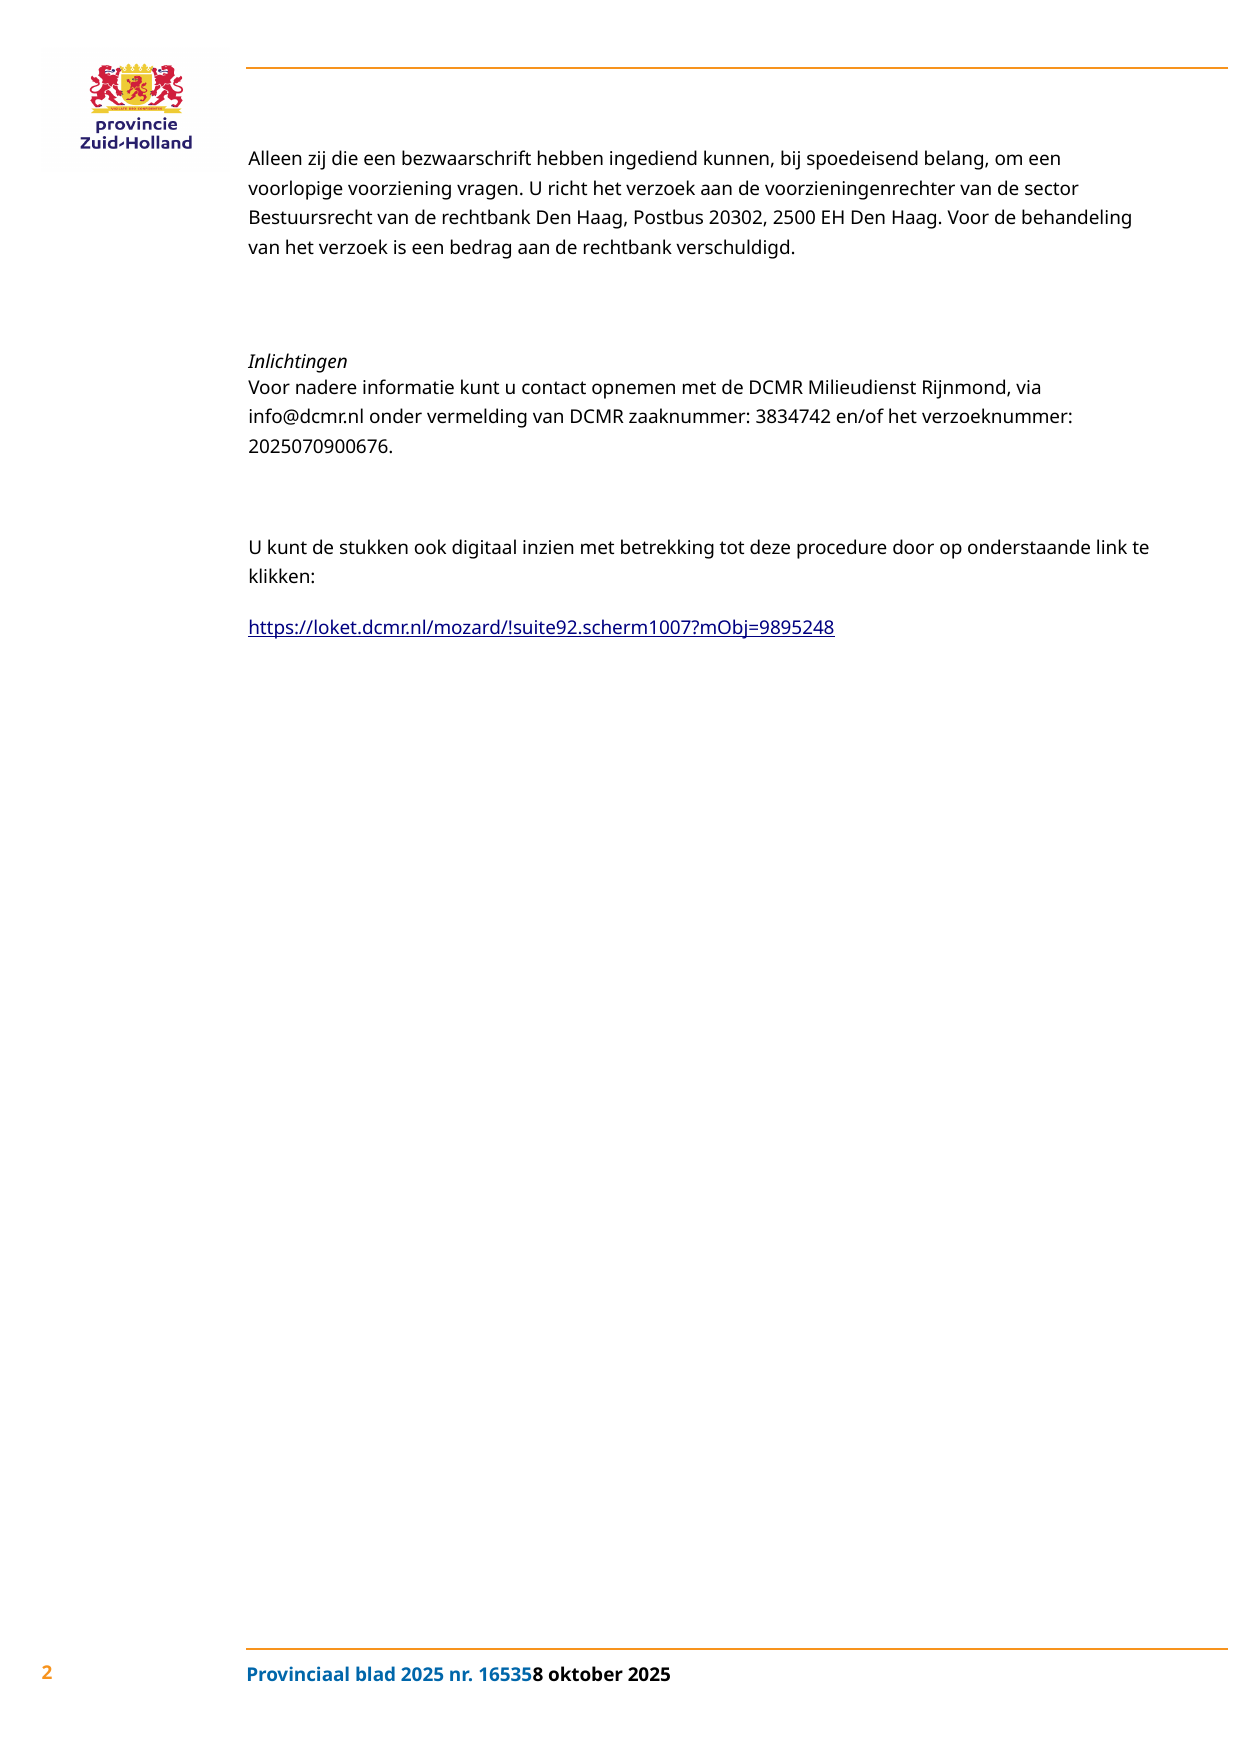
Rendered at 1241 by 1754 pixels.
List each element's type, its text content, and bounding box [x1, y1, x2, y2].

text U kunt de stukken ook digitaal inzien met betrekking tot deze procedure door op onderstaande link te klikken: [248, 534, 1152, 589]
text Alleen zij die een bezwaarschrift hebben ingediend kunnen, bij spoedeisend belang, om een voorlopige voorziening vragen. U richt het verzoek aan de voorzieningenrechter van de sector Bestuursrecht van de rechtbank Den Haag, Postbus 20302, 2500 EH Den Haag. Voor de behandeling van het verzoek is een bedrag aan de rechtbank verschuldigd. [248, 145, 1152, 260]
text Inlichtingen [248, 348, 1152, 374]
text Voor nadere informatie kunt u contact opnemen met de DCMR Milieudienst Rijnmond, via info@dcmr.nl onder vermelding van DCMR zaaknummer: 3834742 en/of het verzoeknummer: 2025070900676. [248, 374, 1152, 459]
text https://loket.dcmr.nl/mozard/!suite92.scherm1007?mObj=9895248 [248, 614, 1152, 640]
picture [41, 47, 231, 172]
